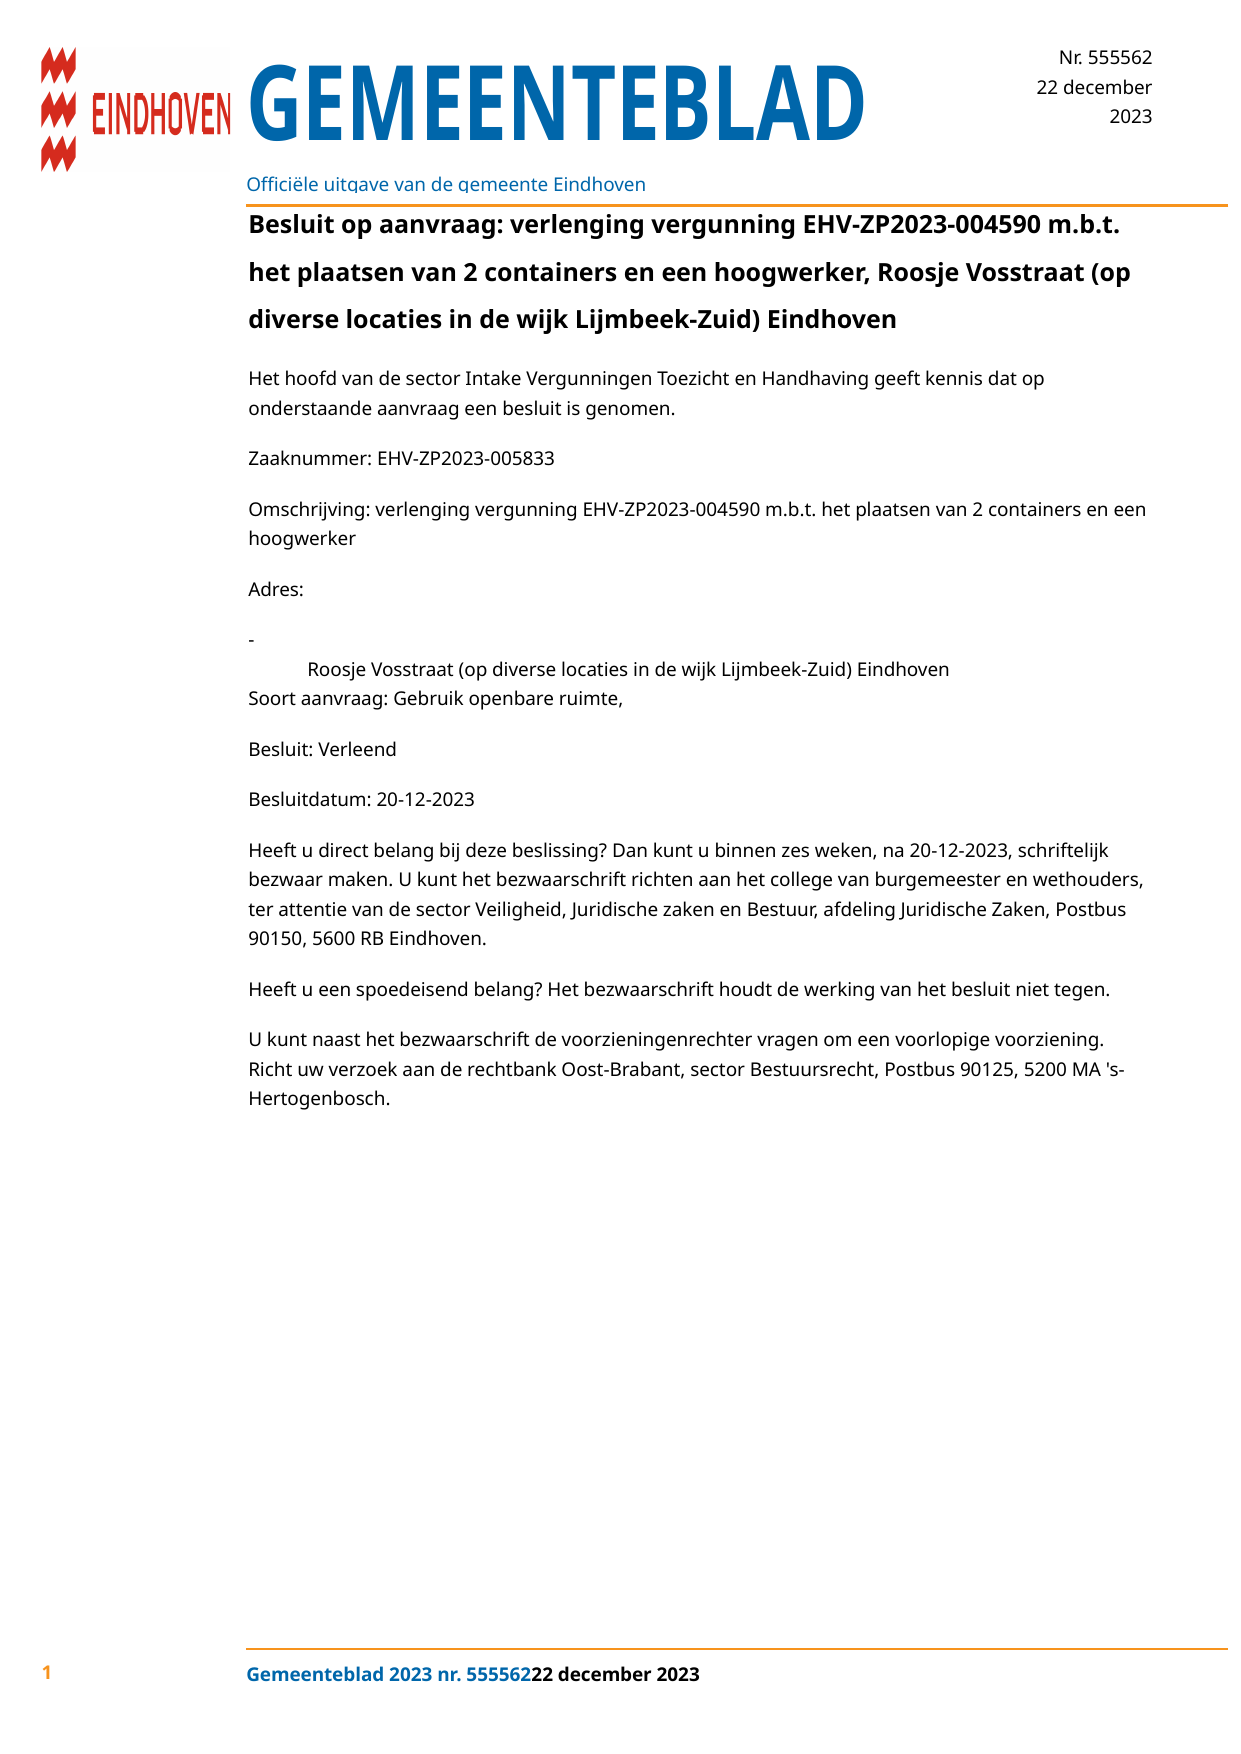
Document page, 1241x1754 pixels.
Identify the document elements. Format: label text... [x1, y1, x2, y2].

text Heeft u een spoedeisend belang? Het bezwaarschrift houdt de werking van het besluit niet tegen. [248, 976, 1152, 1002]
text Soort aanvraag: Gebruik openbare ruimte, [248, 686, 1152, 711]
text Besluit: Verleend [248, 736, 1152, 762]
text U kunt naast het bezwaarschrift de voorzieningenrechter vragen om een voorlopige voorziening. Richt uw verzoek aan de rechtbank Oost-Brabant, sector Bestuursrecht, Postbus 90125, 5200 MA 's-Hertogenbosch. [248, 1026, 1152, 1111]
text Omschrijving: verlenging vergunning EHV-ZP2023-004590 m.b.t. het plaatsen van 2 containers en een hoogwerker [248, 496, 1152, 551]
text Adres: [248, 576, 1152, 602]
text Zaaknummer: EHV-ZP2023-005833 [248, 446, 1152, 471]
picture [41, 47, 231, 172]
text Heeft u direct belang bij deze beslissing? Dan kunt u binnen zes weken, na 20-12-2023, schriftelijk bezwaar maken. U kunt het bezwaarschrift richten aan het college van burgemeester en wethouders, ter attentie van de sector Veiligheid, Juridische zaken en Bestuur, afdeling Juridische Zaken, Postbus 90150, 5600 RB Eindhoven. [248, 837, 1152, 951]
text Besluitdatum: 20-12-2023 [248, 786, 1152, 812]
text Besluit op aanvraag: verlenging vergunning EHV-ZP2023-004590 m.b.t. het plaatsen van 2 containers en een hoogwerker, Roosje Vosstraat (op diverse locaties in de wijk Lijmbeek-Zuid) Eindhoven [248, 207, 1152, 336]
text Het hoofd van de sector Intake Vergunningen Toezicht en Handhaving geeft kennis dat op onderstaande aanvraag een besluit is genomen. [248, 366, 1152, 421]
list Roosje Vosstraat (op diverse locaties in de wijk Lijmbeek-Zuid) Eindhoven [248, 656, 1152, 682]
